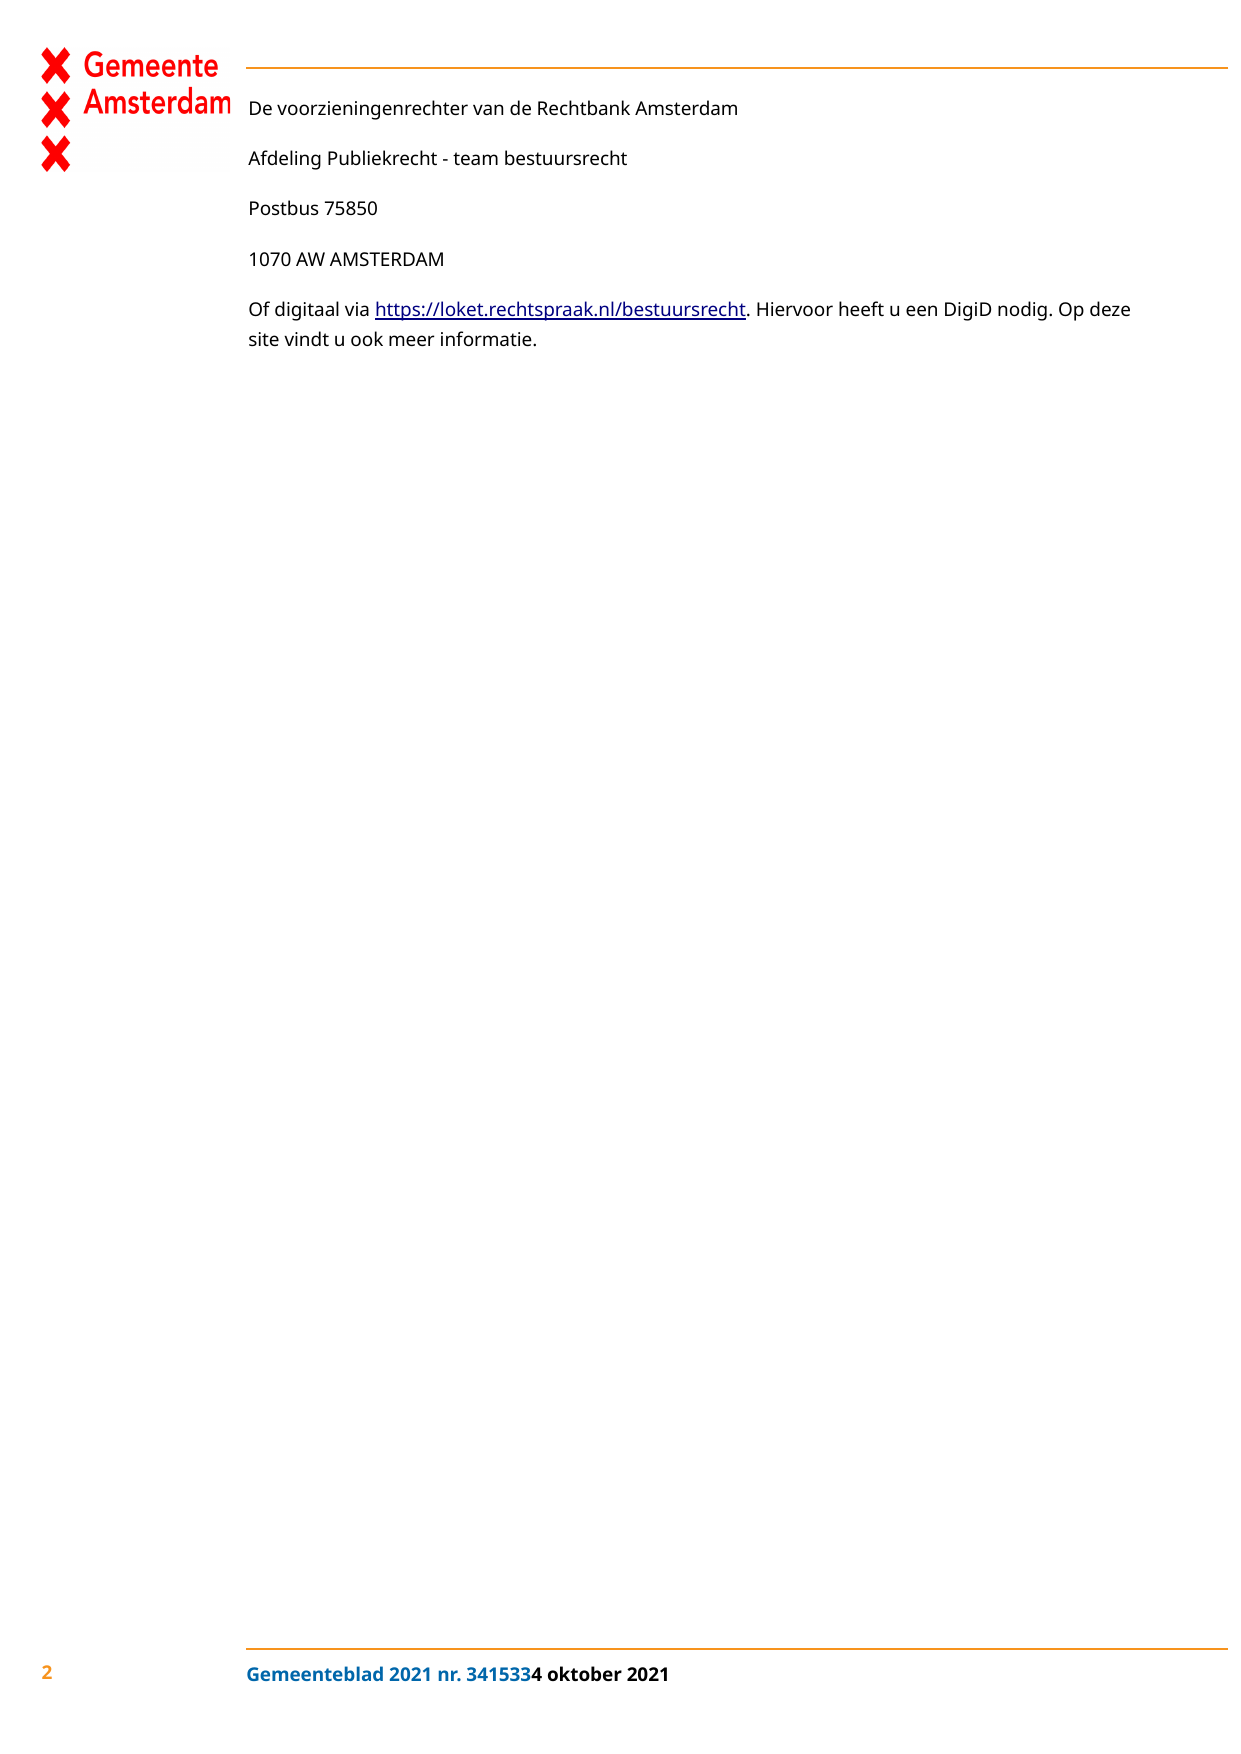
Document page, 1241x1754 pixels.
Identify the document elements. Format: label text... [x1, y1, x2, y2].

text De voorzieningenrechter van de Rechtbank Amsterdam [248, 95, 1152, 121]
text 1070 AW AMSTERDAM [248, 246, 1152, 272]
text Postbus 75850 [248, 196, 1152, 221]
text Afdeling Publiekrecht - team bestuursrecht [248, 145, 1152, 171]
picture [41, 47, 231, 172]
text Of digitaal via https://loket.rechtspraak.nl/bestuursrecht. Hiervoor heeft u een DigiD nodig. Op deze site vindt u ook meer informatie. [248, 296, 1152, 352]
